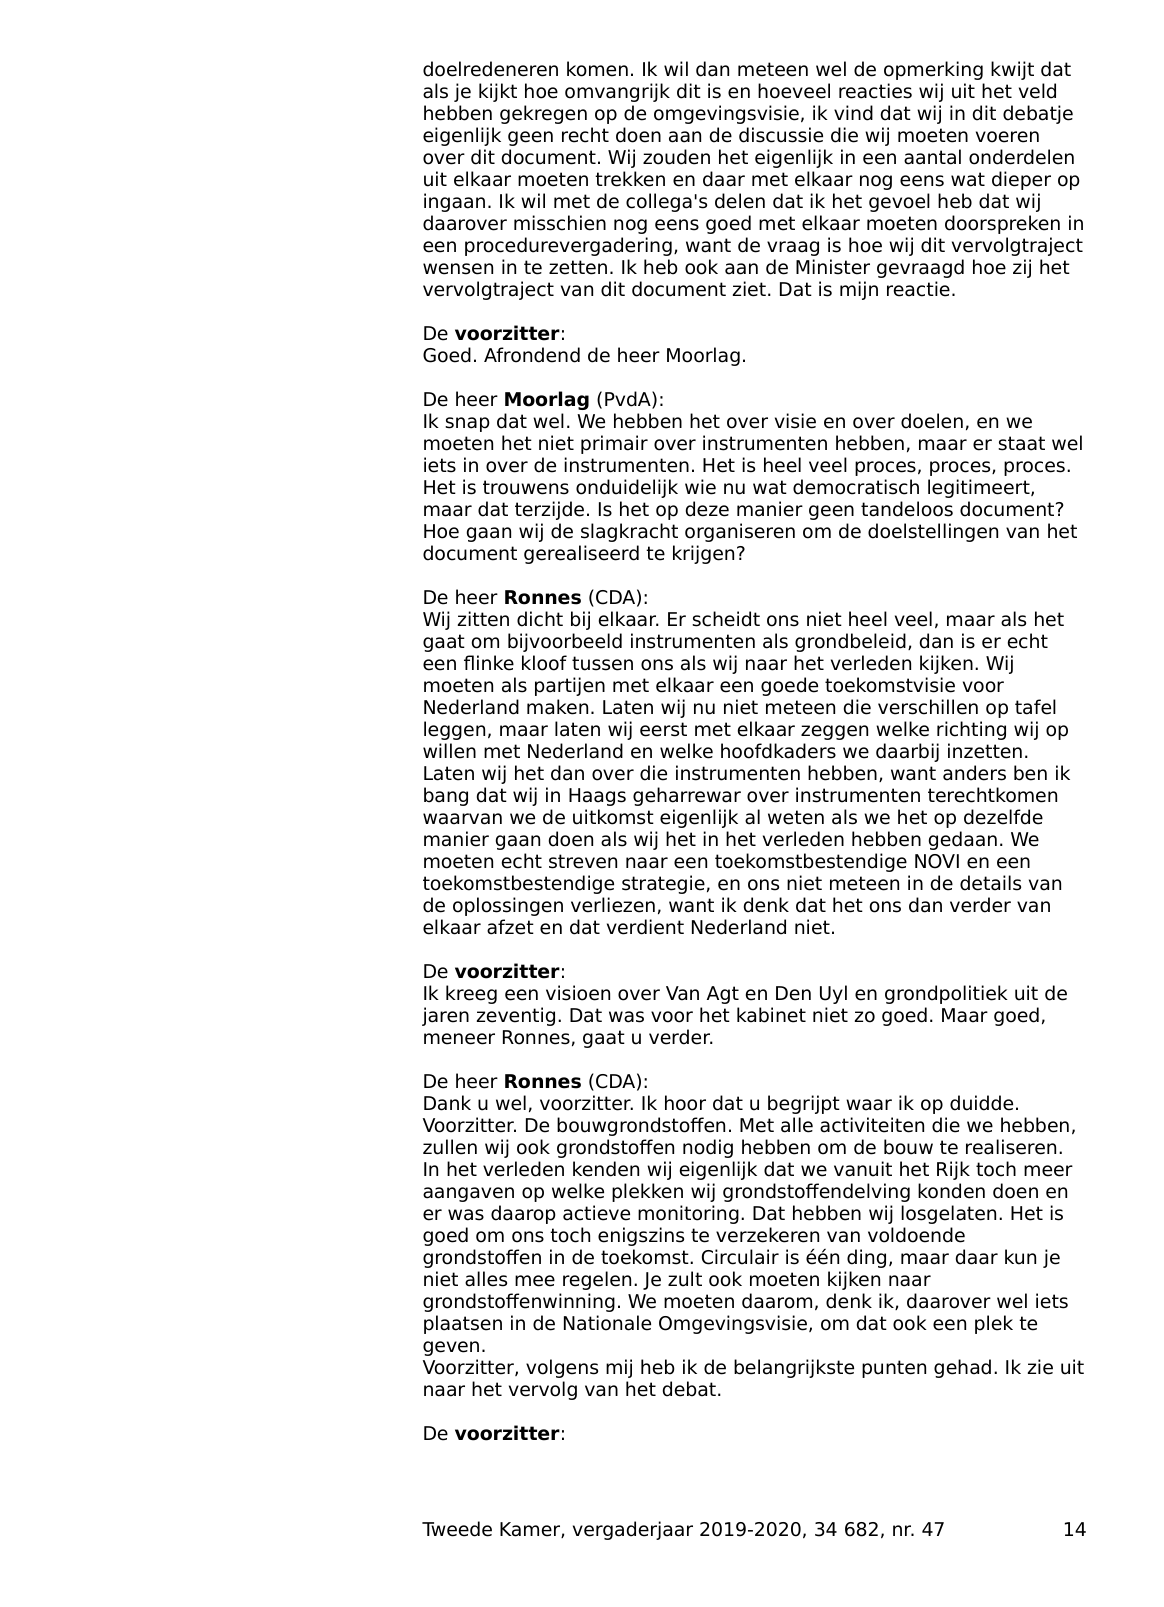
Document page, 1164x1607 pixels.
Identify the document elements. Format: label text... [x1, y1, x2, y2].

text Goed. Afrondend de heer Moorlag. [422, 345, 1087, 367]
text De voorzitter: [422, 1423, 1087, 1445]
text De voorzitter: [422, 323, 1087, 345]
text Ik kreeg een visioen over Van Agt en Den Uyl en grondpolitiek uit de jaren zeventig. Dat was voor het kabinet niet zo goed. Maar goed, meneer Ronnes, gaat u verder. [422, 983, 1087, 1049]
text De heer Ronnes (CDA): [422, 587, 1087, 609]
text Voorzitter. De bouwgrondstoffen. Met alle activiteiten die we hebben, zullen wij ook grondstoffen nodig hebben om de bouw te realiseren. In het verleden kenden wij eigenlijk dat we vanuit het Rijk toch meer aangaven op welke plekken wij grondstoffendelving konden doen en er was daarop actieve monitoring. Dat hebben wij losgelaten. Het is goed om ons toch enigszins te verzekeren van voldoende grondstoffen in de toekomst. Circulair is één ding, maar daar kun je niet alles mee regelen. Je zult ook moeten kijken naar grondstoffenwinning. We moeten daarom, denk ik, daarover wel iets plaatsen in de Nationale Omgevingsvisie, om dat ook een plek te geven. [422, 1115, 1087, 1357]
text De heer Moorlag (PvdA): [422, 389, 1087, 411]
text Wij zitten dicht bij elkaar. Er scheidt ons niet heel veel, maar als het gaat om bijvoorbeeld instrumenten als grondbeleid, dan is er echt een flinke kloof tussen ons als wij naar het verleden kijken. Wij moeten als partijen met elkaar een goede toekomstvisie voor Nederland maken. Laten wij nu niet meteen die verschillen op tafel leggen, maar laten wij eerst met elkaar zeggen welke richting wij op willen met Nederland en welke hoofdkaders we daarbij inzetten. Laten wij het dan over die instrumenten hebben, want anders ben ik bang dat wij in Haags geharrewar over instrumenten terechtkomen waarvan we de uitkomst eigenlijk al weten als we het op dezelfde manier gaan doen als wij het in het verleden hebben gedaan. We moeten echt streven naar een toekomstbestendige NOVI en een toekomstbestendige strategie, en ons niet meteen in de details van de oplossingen verliezen, want ik denk dat het ons dan verder van elkaar afzet en dat verdient Nederland niet. [422, 609, 1087, 939]
text Ik snap dat wel. We hebben het over visie en over doelen, en we moeten het niet primair over instrumenten hebben, maar er staat wel iets in over de instrumenten. Het is heel veel proces, proces, proces. Het is trouwens onduidelijk wie nu wat democratisch legitimeert, maar dat terzijde. Is het op deze manier geen tandeloos document? Hoe gaan wij de slagkracht organiseren om de doelstellingen van het document gerealiseerd te krijgen? [422, 411, 1087, 565]
text De heer Ronnes (CDA): [422, 1071, 1087, 1093]
text Dank u wel, voorzitter. Ik hoor dat u begrijpt waar ik op duidde. [422, 1093, 1087, 1115]
text Voorzitter, volgens mij heb ik de belangrijkste punten gehad. Ik zie uit naar het vervolg van het debat. [422, 1357, 1087, 1401]
text De voorzitter: [422, 961, 1087, 983]
text doelredeneren komen. Ik wil dan meteen wel de opmerking kwijt dat als je kijkt hoe omvangrijk dit is en hoeveel reacties wij uit het veld hebben gekregen op de omgevingsvisie, ik vind dat wij in dit debatje eigenlijk geen recht doen aan de discussie die wij moeten voeren over dit document. Wij zouden het eigenlijk in een aantal onderdelen uit elkaar moeten trekken en daar met elkaar nog eens wat dieper op ingaan. Ik wil met de collega's delen dat ik het gevoel heb dat wij daarover misschien nog eens goed met elkaar moeten doorspreken in een procedurevergadering, want de vraag is hoe wij dit vervolgtraject wensen in te zetten. Ik heb ook aan de Minister gevraagd hoe zij het vervolgtraject van dit document ziet. Dat is mijn reactie. [422, 59, 1087, 301]
